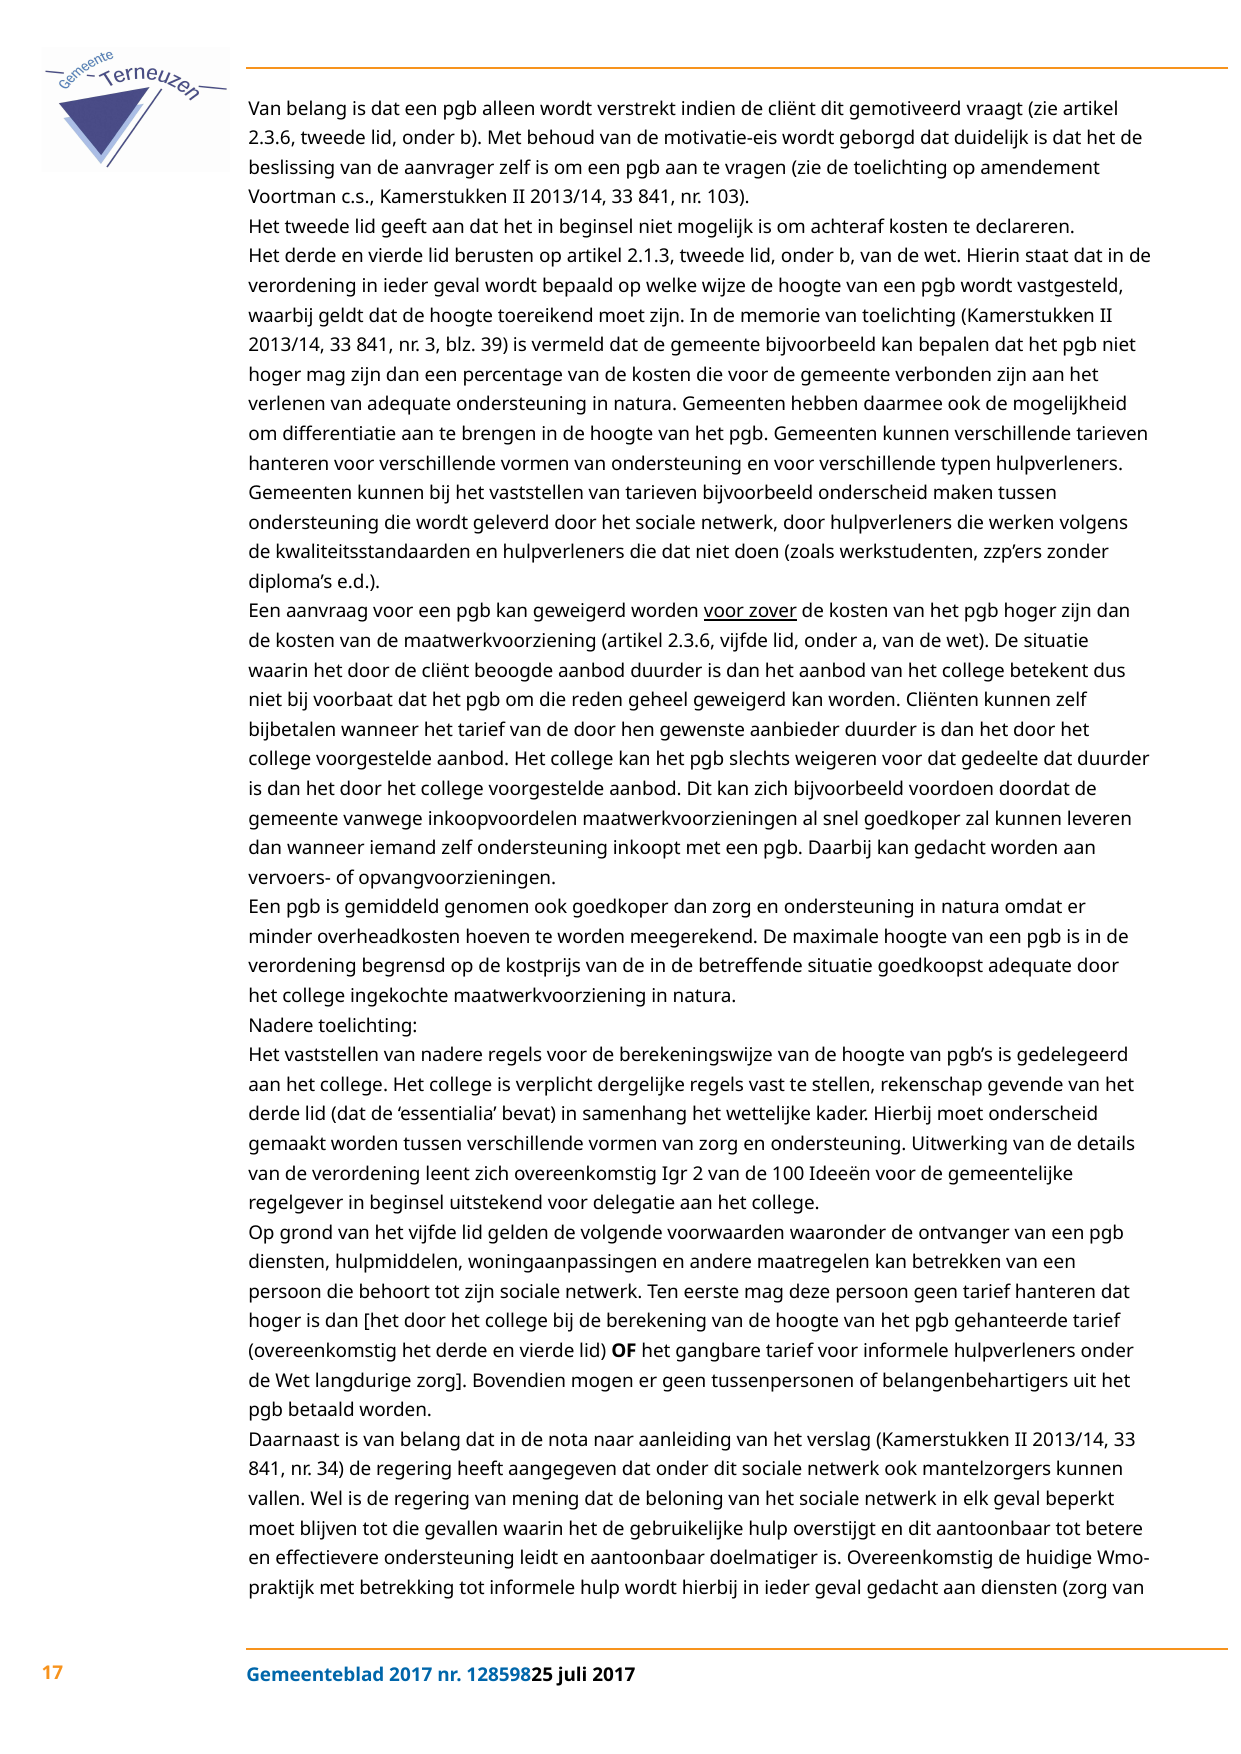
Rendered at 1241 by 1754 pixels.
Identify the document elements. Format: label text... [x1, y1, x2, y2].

text Het tweede lid geeft aan dat het in beginsel niet mogelijk is om achteraf kosten te declareren. [248, 213, 1152, 239]
text Van belang is dat een pgb alleen wordt verstrekt indien de cliënt dit gemotiveerd vraagt (zie artikel 2.3.6, tweede lid, onder b). Met behoud van de motivatie-eis wordt geborgd dat duidelijk is dat het de beslissing van de aanvrager zelf is om een pgb aan te vragen (zie de toelichting op amendement Voortman c.s., Kamerstukken II 2013/14, 33 841, nr. 103). [248, 95, 1152, 209]
text Het vaststellen van nadere regels voor de berekeningswijze van de hoogte van pgb’s is gedelegeerd aan het college. Het college is verplicht dergelijke regels vast te stellen, rekenschap gevende van het derde lid (dat de ‘essentialia’ bevat) in samenhang het wettelijke kader. Hierbij moet onderscheid gemaakt worden tussen verschillende vormen van zorg en ondersteuning. Uitwerking van de details van de verordening leent zich overeenkomstig Igr 2 van de 100 Ideeën voor de gemeentelijke regelgever in beginsel uitstekend voor delegatie aan het college. [248, 1041, 1152, 1215]
text Een pgb is gemiddeld genomen ook goedkoper dan zorg en ondersteuning in natura omdat er minder overheadkosten hoeven te worden meegerekend. De maximale hoogte van een pgb is in de verordening begrensd op de kostprijs van de in de betreffende situatie goedkoopst adequate door het college ingekochte maatwerkvoorziening in natura. [248, 893, 1152, 1008]
text Het derde en vierde lid berusten op artikel 2.1.3, tweede lid, onder b, van de wet. Hierin staat dat in de verordening in ieder geval wordt bepaald op welke wijze de hoogte van een pgb wordt vastgesteld, waarbij geldt dat de hoogte toereikend moet zijn. In de memorie van toelichting (Kamerstukken II 2013/14, 33 841, nr. 3, blz. 39) is vermeld dat de gemeente bijvoorbeeld kan bepalen dat het pgb niet hoger mag zijn dan een percentage van de kosten die voor de gemeente verbonden zijn aan het verlenen van adequate ondersteuning in natura. Gemeenten hebben daarmee ook de mogelijkheid om differentiatie aan te brengen in de hoogte van het pgb. Gemeenten kunnen verschillende tarieven hanteren voor verschillende vormen van ondersteuning en voor verschillende typen hulpverleners. Gemeenten kunnen bij het vaststellen van tarieven bijvoorbeeld onderscheid maken tussen ondersteuning die wordt geleverd door het sociale netwerk, door hulpverleners die werken volgens de kwaliteitsstandaarden en hulpverleners die dat niet doen (zoals werkstudenten, zzp’ers zonder diploma’s e.d.). [248, 243, 1152, 594]
text Op grond van het vijfde lid gelden de volgende voorwaarden waaronder de ontvanger van een pgb diensten, hulpmiddelen, woningaanpassingen en andere maatregelen kan betrekken van een persoon die behoort tot zijn sociale netwerk. Ten eerste mag deze persoon geen tarief hanteren dat hoger is dan [het door het college bij de berekening van de hoogte van het pgb gehanteerde tarief (overeenkomstig het derde en vierde lid) OF het gangbare tarief voor informele hulpverleners onder de Wet langdurige zorg]. Bovendien mogen er geen tussenpersonen of belangenbehartigers uit het pgb betaald worden. [248, 1219, 1152, 1422]
text Daarnaast is van belang dat in de nota naar aanleiding van het verslag (Kamerstukken II 2013/14, 33 841, nr. 34) de regering heeft aangegeven dat onder dit sociale netwerk ook mantelzorgers kunnen vallen. Wel is de regering van mening dat de beloning van het sociale netwerk in elk geval beperkt moet blijven tot die gevallen waarin het de gebruikelijke hulp overstijgt en dit aantoonbaar tot betere en effectievere ondersteuning leidt en aantoonbaar doelmatiger is. Overeenkomstig de huidige Wmo-praktijk met betrekking tot informele hulp wordt hierbij in ieder geval gedacht aan diensten (zorg van [248, 1426, 1152, 1600]
text Nadere toelichting: [248, 1012, 1152, 1038]
picture [41, 47, 231, 172]
text Een aanvraag voor een pgb kan geweigerd worden voor zover de kosten van het pgb hoger zijn dan de kosten van de maatwerkvoorziening (artikel 2.3.6, vijfde lid, onder a, van de wet). De situatie waarin het door de cliënt beoogde aanbod duurder is dan het aanbod van het college betekent dus niet bij voorbaat dat het pgb om die reden geheel geweigerd kan worden. Cliënten kunnen zelf bijbetalen wanneer het tarief van de door hen gewenste aanbieder duurder is dan het door het college voorgestelde aanbod. Het college kan het pgb slechts weigeren voor dat gedeelte dat duurder is dan het door het college voorgestelde aanbod. Dit kan zich bijvoorbeeld voordoen doordat de gemeente vanwege inkoopvoordelen maatwerkvoorzieningen al snel goedkoper zal kunnen leveren dan wanneer iemand zelf ondersteuning inkoopt met een pgb. Daarbij kan gedacht worden aan vervoers- of opvangvoorzieningen. [248, 598, 1152, 890]
